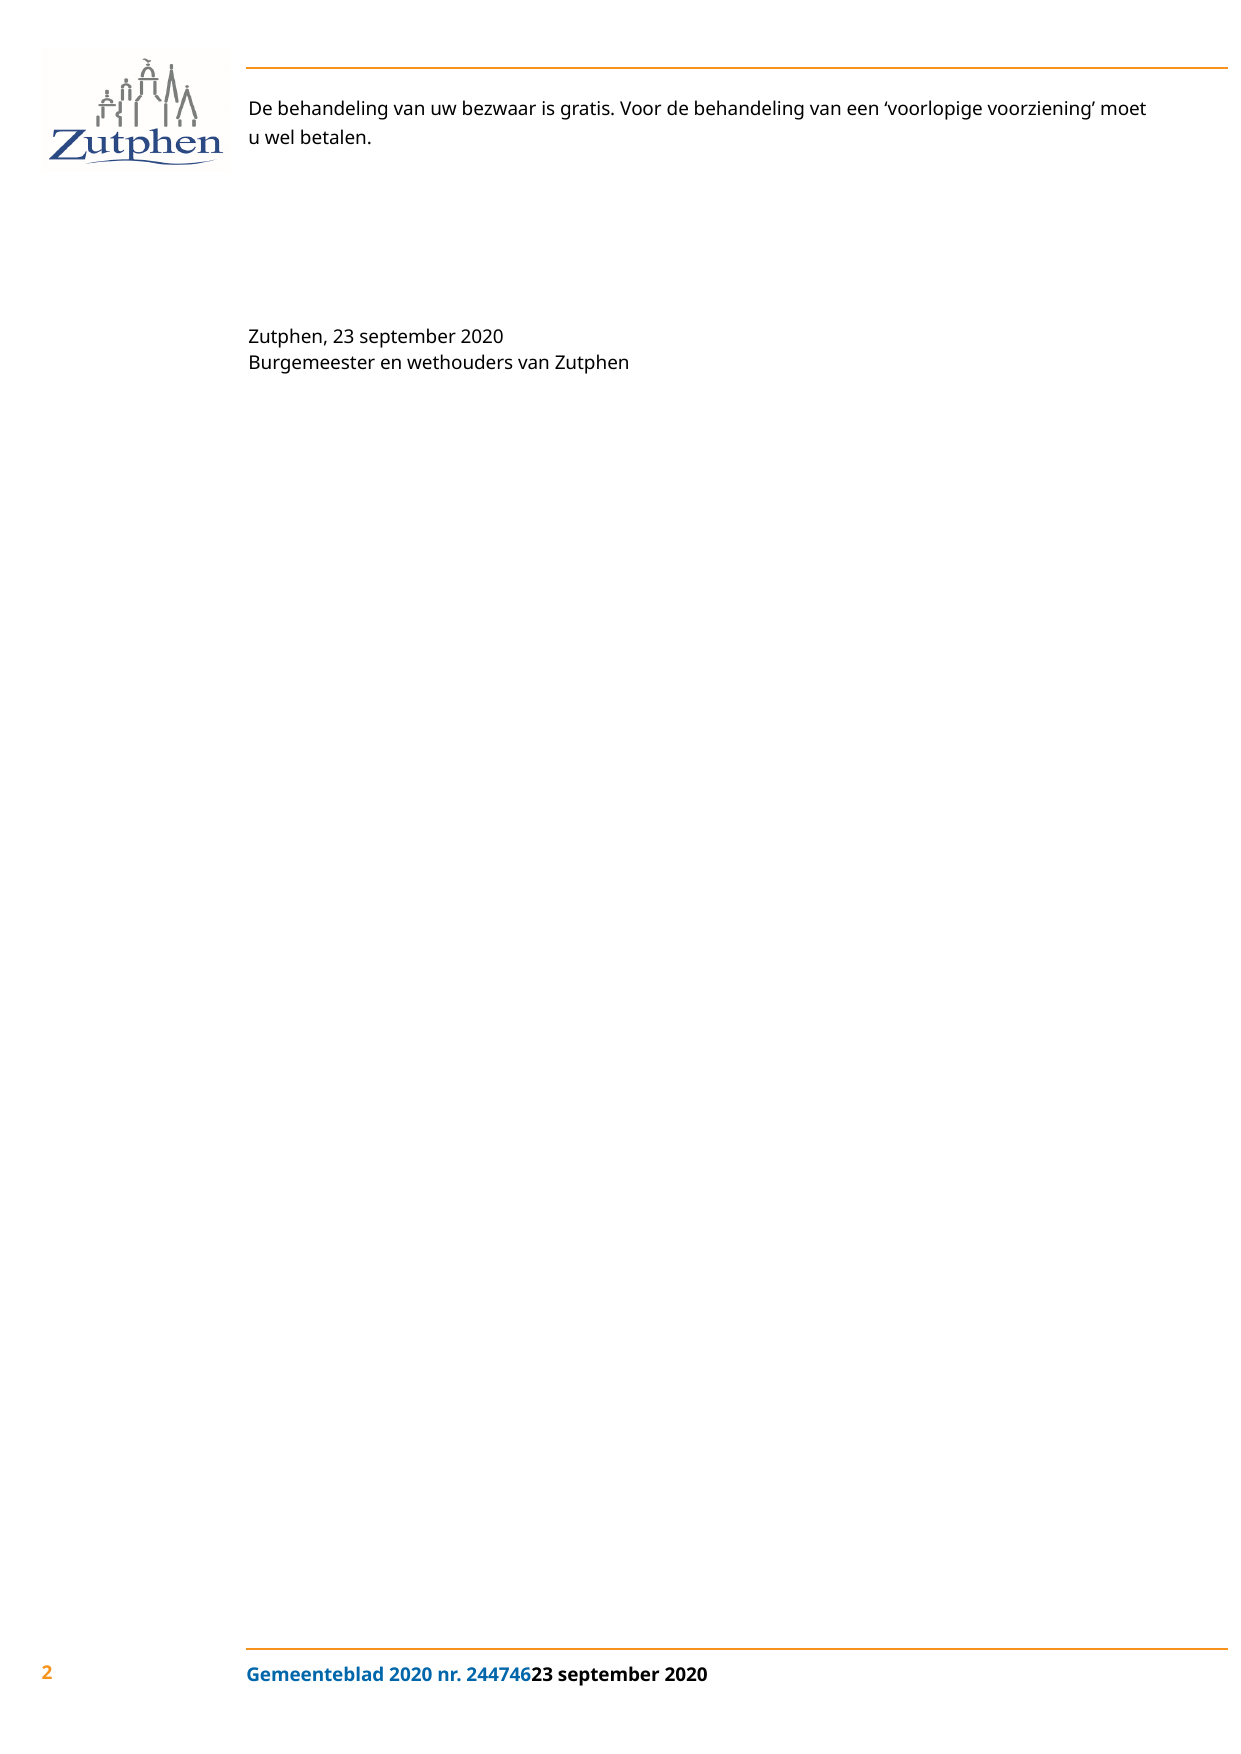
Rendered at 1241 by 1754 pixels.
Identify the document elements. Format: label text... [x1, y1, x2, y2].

text De behandeling van uw bezwaar is gratis. Voor de behandeling van een ‘voorlopige voorziening’ moet u wel betalen. [248, 95, 1152, 150]
picture [41, 47, 231, 172]
text Burgemeester en wethouders van Zutphen [248, 349, 1152, 375]
text Zutphen, 23 september 2020 [248, 323, 1152, 349]
